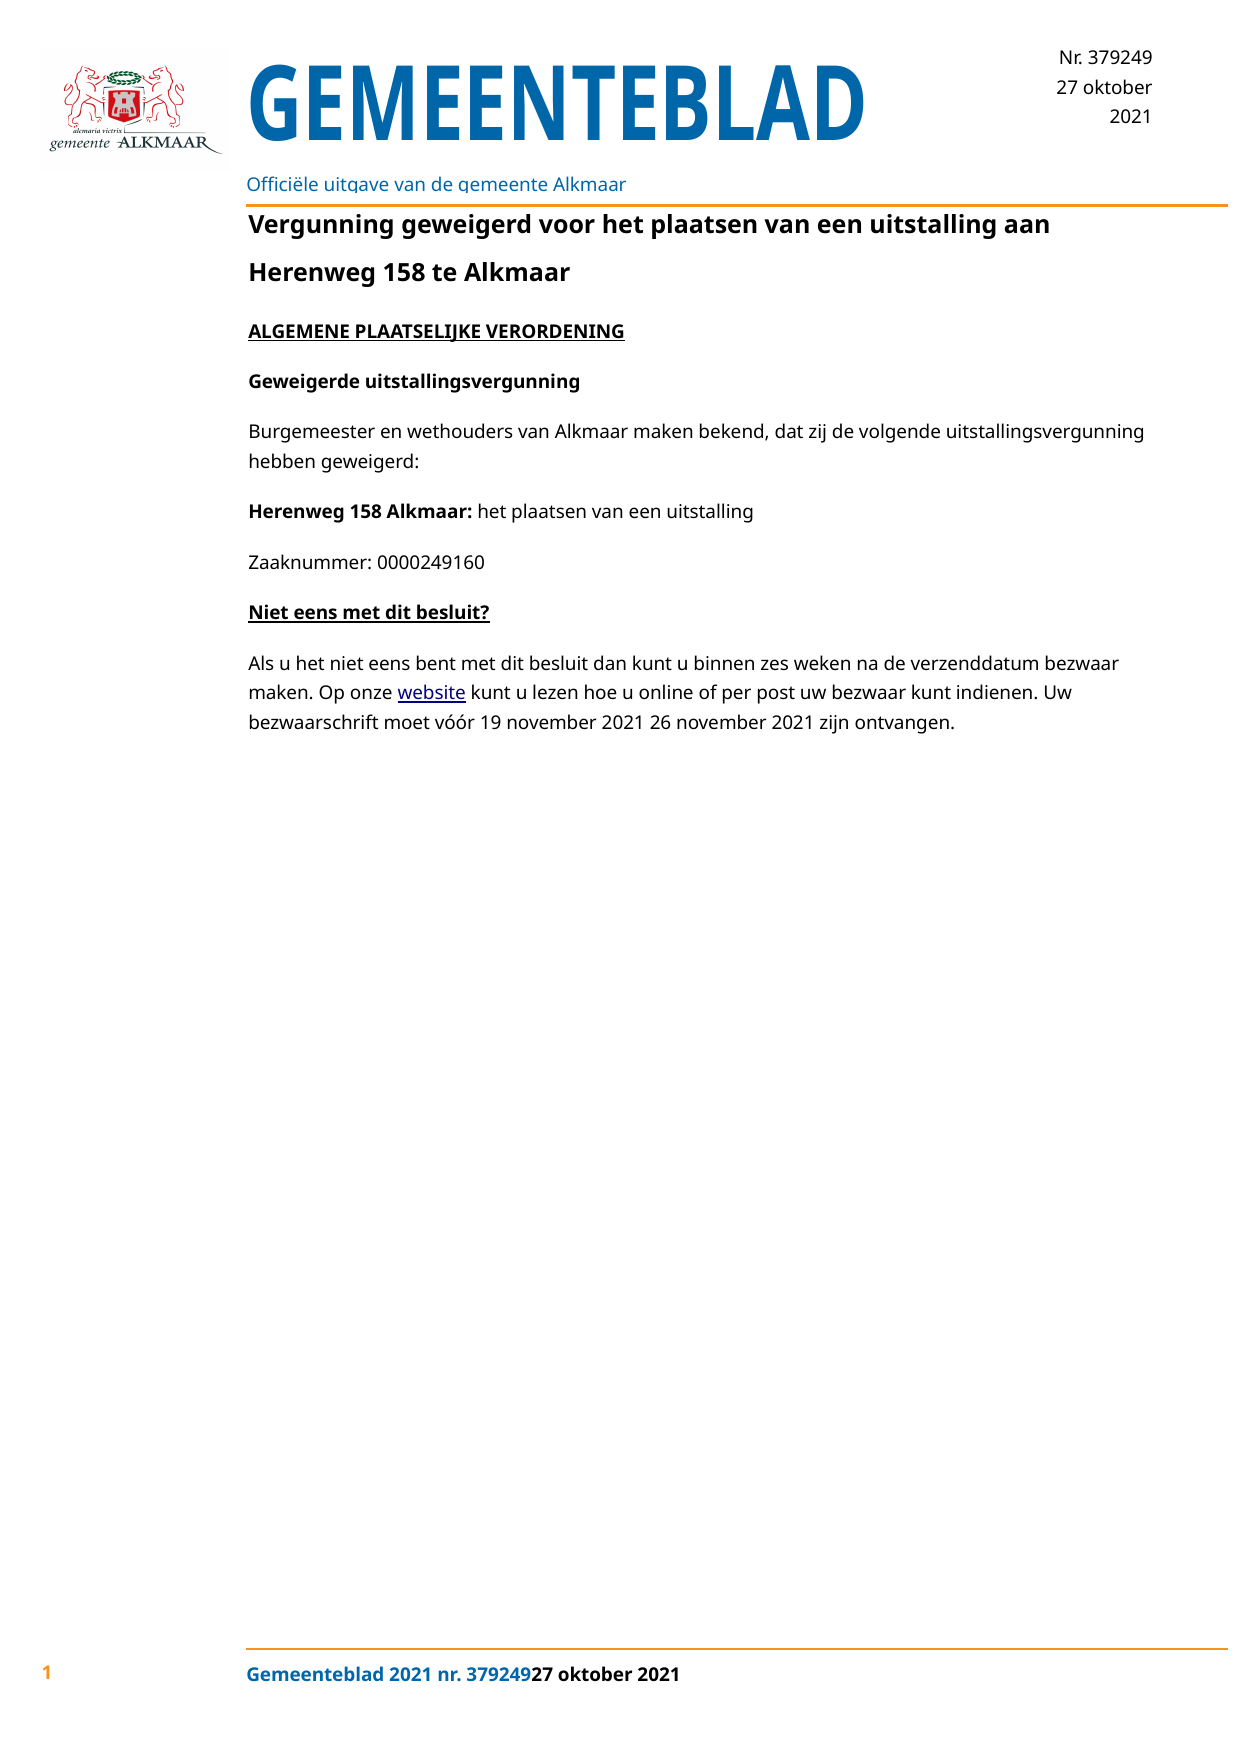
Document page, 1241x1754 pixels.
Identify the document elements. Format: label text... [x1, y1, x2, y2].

text Geweigerde uitstallingsvergunning [248, 368, 1152, 394]
text Vergunning geweigerd voor het plaatsen van een uitstalling aan Herenweg 158 te Alkmaar [248, 207, 1152, 288]
text ALGEMENE PLAATSELIJKE VERORDENING [248, 318, 1152, 344]
text Niet eens met dit besluit? [248, 599, 1152, 625]
text Herenweg 158 Alkmaar: het plaatsen van een uitstalling [248, 499, 1152, 524]
text Als u het niet eens bent met dit besluit dan kunt u binnen zes weken na de verzenddatum bezwaar maken. Op onze website kunt u lezen hoe u online of per post uw bezwaar kunt indienen. Uw bezwaarschrift moet vóór 19 november 2021 26 november 2021 zijn ontvangen. [248, 650, 1152, 735]
text Zaaknummer: 0000249160 [248, 549, 1152, 575]
picture [41, 47, 231, 172]
text Burgemeester en wethouders van Alkmaar maken bekend, dat zij de volgende uitstallingsvergunning hebben geweigerd: [248, 419, 1152, 474]
